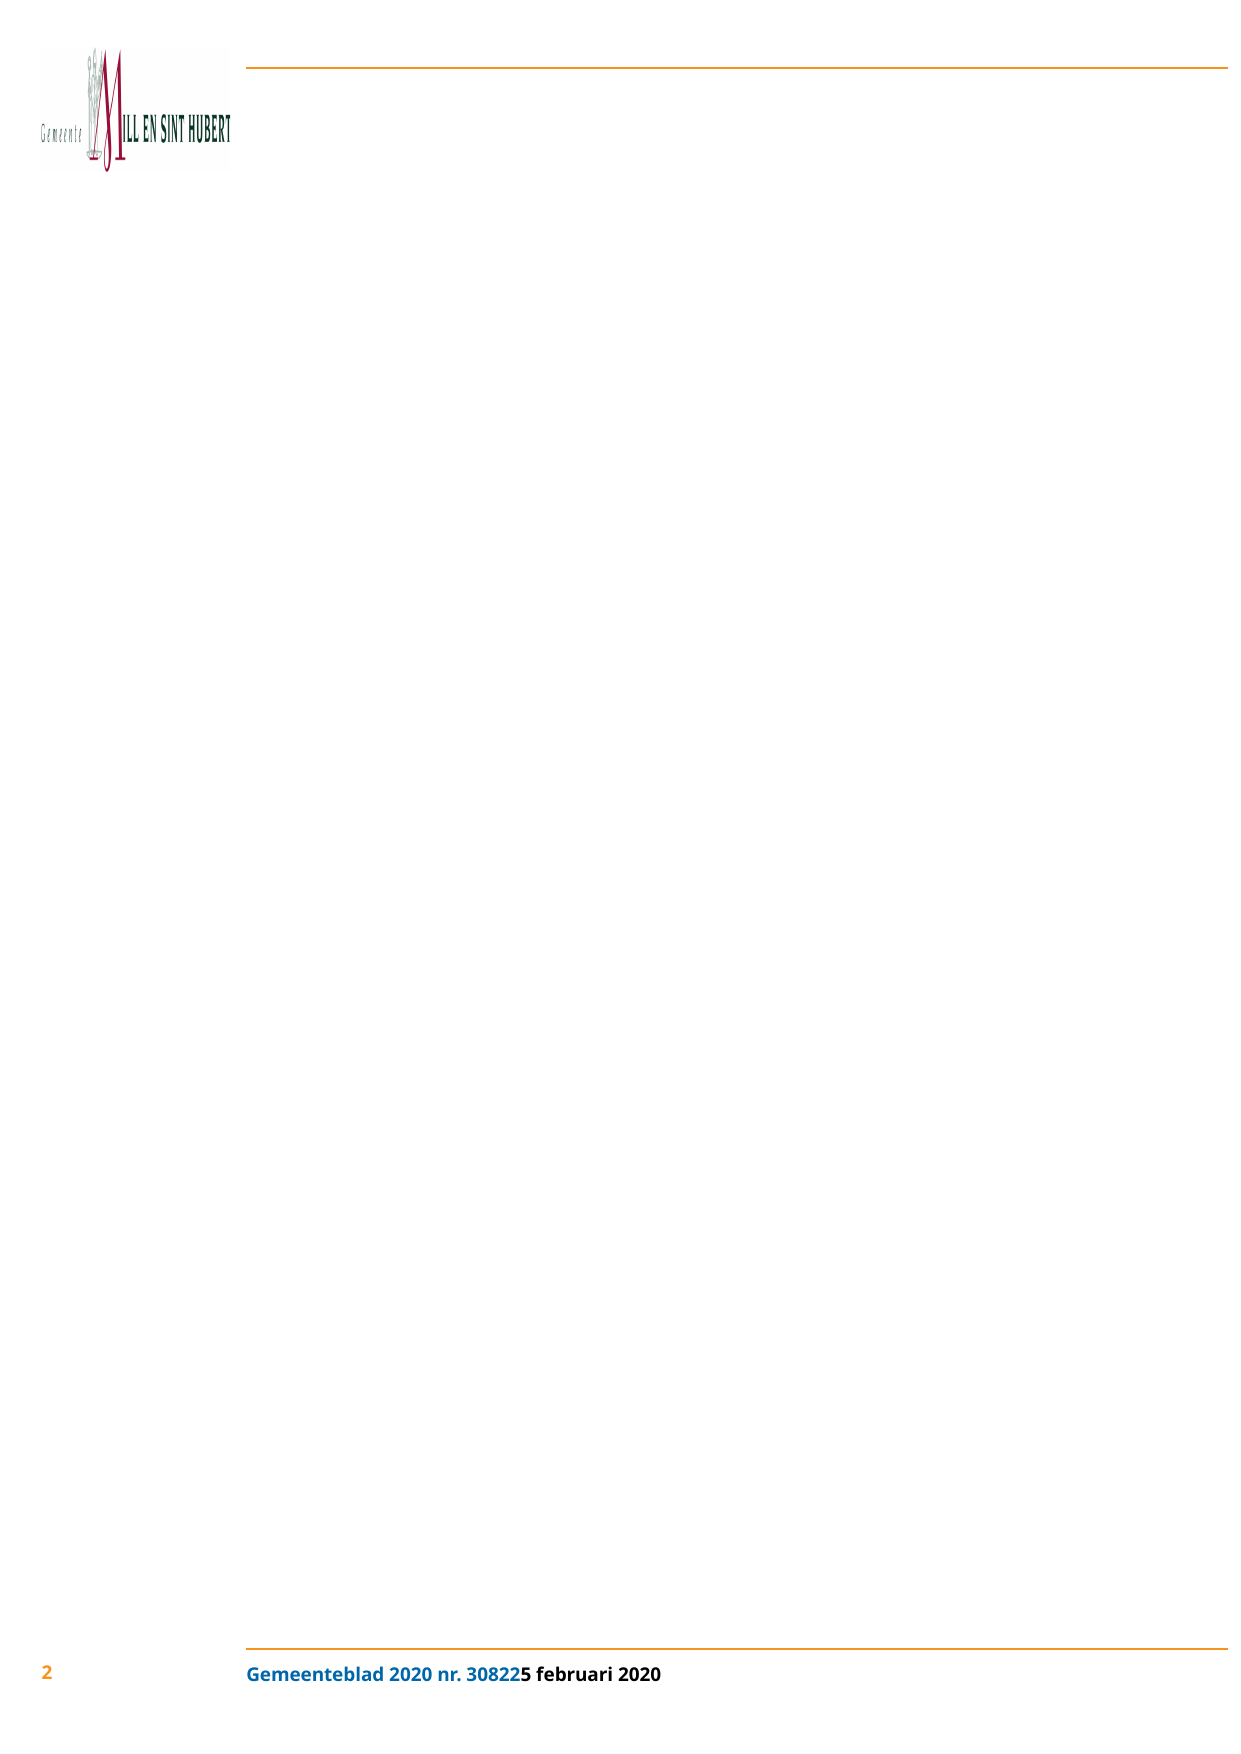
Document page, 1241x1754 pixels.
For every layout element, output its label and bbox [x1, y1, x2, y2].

picture [41, 47, 231, 172]
